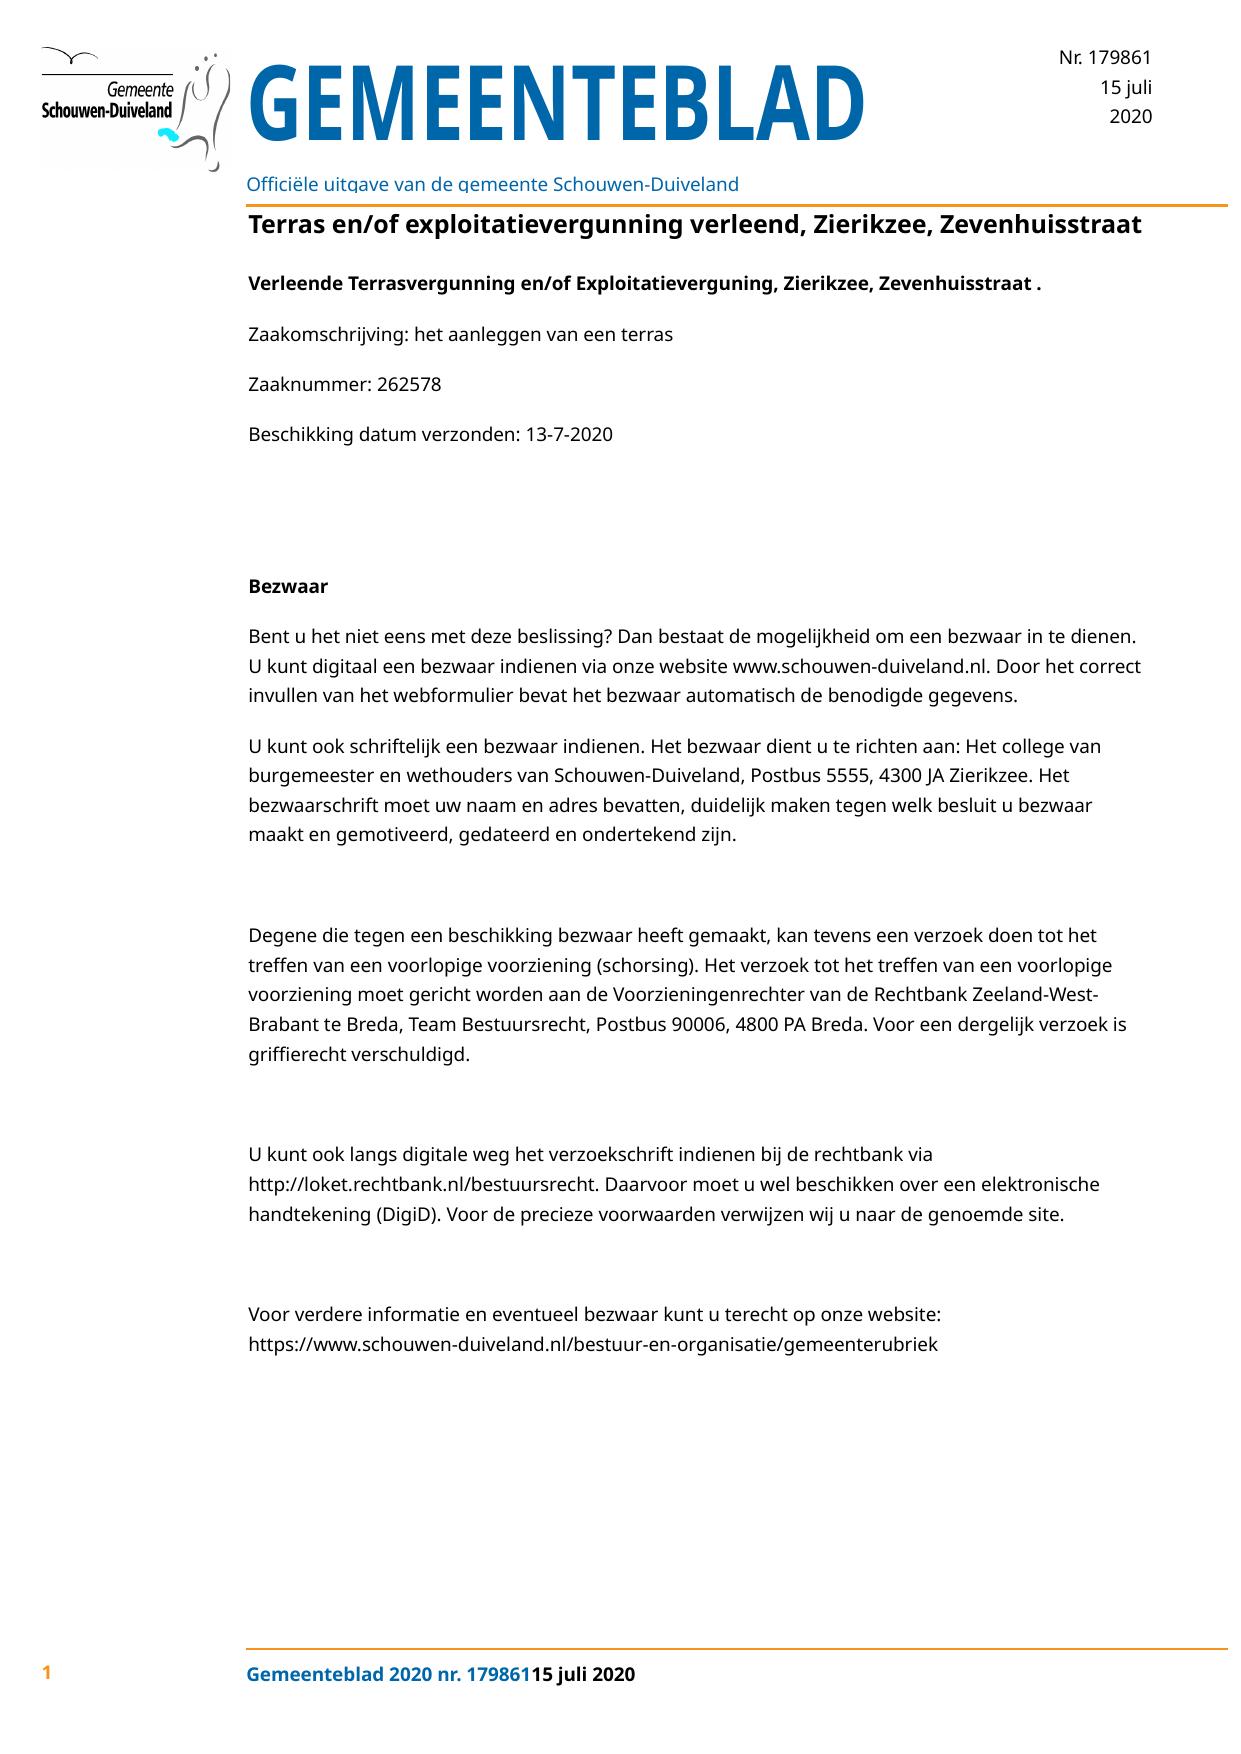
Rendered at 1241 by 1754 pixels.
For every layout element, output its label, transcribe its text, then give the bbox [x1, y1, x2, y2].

text U kunt ook schriftelijk een bezwaar indienen. Het bezwaar dient u te richten aan: Het college van burgemeester en wethouders van Schouwen-Duiveland, Postbus 5555, 4300 JA Zierikzee. Het bezwaarschrift moet uw naam en adres bevatten, duidelijk maken tegen welk besluit u bezwaar maakt en gemotiveerd, gedateerd en ondertekend zijn. [248, 733, 1152, 847]
text U kunt ook langs digitale weg het verzoekschrift indienen bij de rechtbank via http://loket.rechtbank.nl/bestuursrecht. Daarvoor moet u wel beschikken over een elektronische handtekening (DigiD). Voor de precieze voorwaarden verwijzen wij u naar de genoemde site. [248, 1142, 1152, 1226]
text Voor verdere informatie en eventueel bezwaar kunt u terecht op onze website: https://www.schouwen-duiveland.nl/bestuur-en-organisatie/gemeenterubriek [248, 1302, 1152, 1357]
text Bent u het niet eens met deze beslissing? Dan bestaat de mogelijkheid om een bezwaar in te dienen. U kunt digitaal een bezwaar indienen via onze website www.schouwen-duiveland.nl. Door het correct invullen van het webformulier bevat het bezwaar automatisch de benodigde gegevens. [248, 623, 1152, 708]
text Zaakomschrijving: het aanleggen van een terras [248, 321, 1152, 346]
text Verleende Terrasvergunning en/of Exploitatieverguning, Zierikzee, Zevenhuisstraat . [248, 270, 1152, 296]
picture [41, 47, 231, 172]
text Beschikking datum verzonden: 13-7-2020 [248, 422, 1152, 447]
text Terras en/of exploitatievergunning verleend, Zierikzee, Zevenhuisstraat [248, 207, 1152, 241]
text Zaaknummer: 262578 [248, 371, 1152, 397]
text Bezwaar [248, 573, 1152, 598]
text Degene die tegen een beschikking bezwaar heeft gemaakt, kan tevens een verzoek doen tot het treffen van een voorlopige voorziening (schorsing). Het verzoek tot het treffen van een voorlopige voorziening moet gericht worden aan de Voorzieningenrechter van de Rechtbank Zeeland-West-Brabant te Breda, Team Bestuursrecht, Postbus 90006, 4800 PA Breda. Voor een dergelijk verzoek is griffierecht verschuldigd. [248, 922, 1152, 1066]
